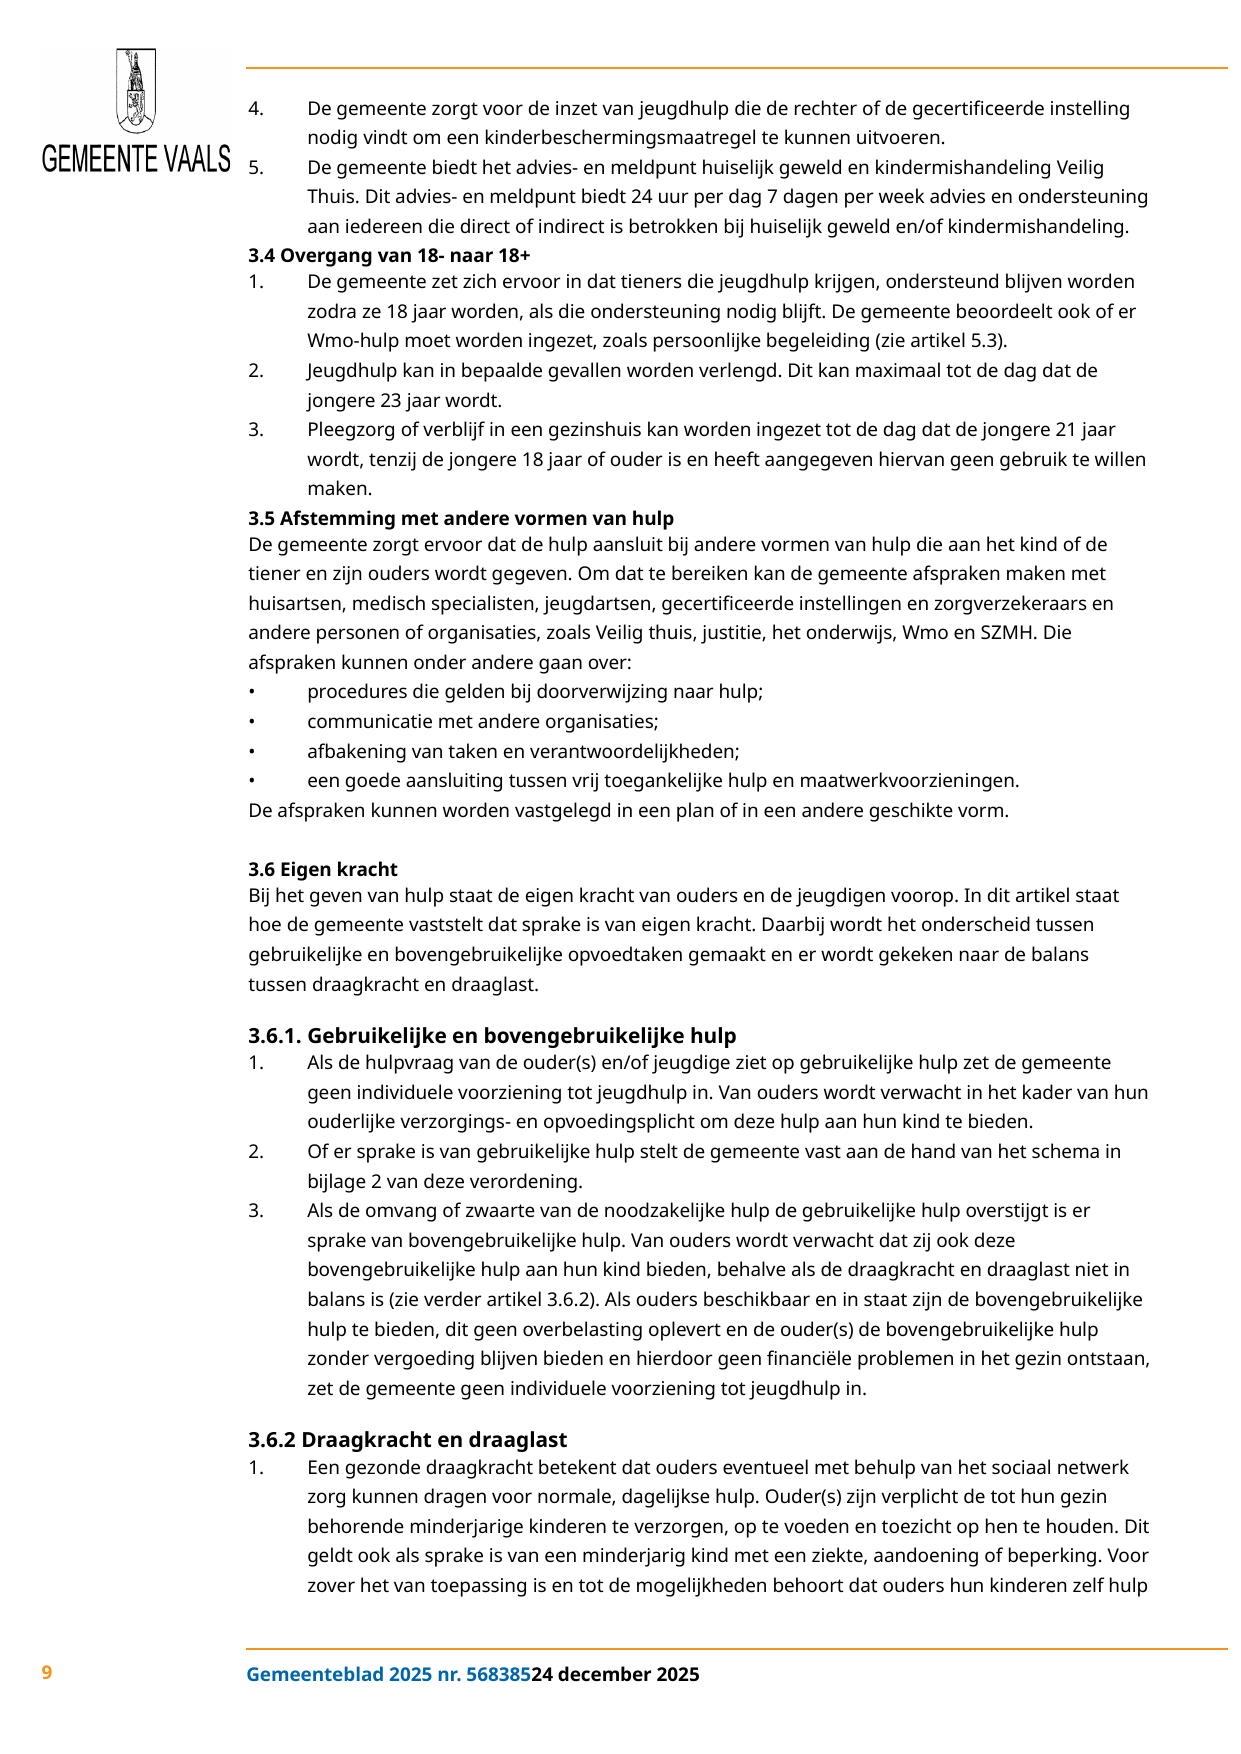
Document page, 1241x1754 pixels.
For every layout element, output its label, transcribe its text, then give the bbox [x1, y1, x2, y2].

picture [41, 47, 231, 172]
list Jeugdhulp kan in bepaalde gevallen worden verlengd. Dit kan maximaal tot de dag dat de jongere 23 jaar wordt. [248, 357, 1152, 412]
list Pleegzorg of verblijf in een gezinshuis kan worden ingezet tot de dag dat de jongere 21 jaar wordt, tenzij de jongere 18 jaar of ouder is en heeft aangegeven hiervan geen gebruik te willen maken. [248, 416, 1152, 501]
list De gemeente zorgt voor de inzet van jeugdhulp die de rechter of de gecertificeerde instelling nodig vindt om een kinderbeschermingsmaatregel te kunnen uitvoeren. [248, 95, 1152, 150]
text De afspraken kunnen worden vastgelegd in een plan of in een andere geschikte vorm. [248, 797, 1152, 823]
text Bij het geven van hulp staat de eigen kracht van ouders en de jeugdigen voorop. In dit artikel staat hoe de gemeente vaststelt dat sprake is van eigen kracht. Daarbij wordt het onderscheid tussen gebruikelijke en bovengebruikelijke opvoedtaken gemaakt en er wordt gekeken naar de balans tussen draagkracht en draaglast. [248, 882, 1152, 996]
list De gemeente biedt het advies- en meldpunt huiselijk geweld en kindermishandeling Veilig Thuis. Dit advies- en meldpunt biedt 24 uur per dag 7 dagen per week advies en ondersteuning aan iedereen die direct of indirect is betrokken bij huiselijk geweld en/of kindermishandeling. [248, 154, 1152, 239]
list afbakening van taken en verantwoordelijkheden; [248, 738, 1152, 764]
text 3.6.1. Gebruikelijke en bovengebruikelijke hulp [248, 1021, 1152, 1049]
list Of er sprake is van gebruikelijke hulp stelt de gemeente vast aan de hand van het schema in bijlage 2 van deze verordening. [248, 1138, 1152, 1194]
text 3.6.2 Draagkracht en draaglast [248, 1425, 1152, 1454]
list De gemeente zet zich ervoor in dat tieners die jeugdhulp krijgen, ondersteund blijven worden zodra ze 18 jaar worden, als die ondersteuning nodig blijft. De gemeente beoordeelt ook of er Wmo-hulp moet worden ingezet, zoals persoonlijke begeleiding (zie artikel 5.3). [248, 268, 1152, 353]
text De gemeente zorgt ervoor dat de hulp aansluit bij andere vormen van hulp die aan het kind of de tiener en zijn ouders wordt gegeven. Om dat te bereiken kan de gemeente afspraken maken met huisartsen, medisch specialisten, jeugdartsen, gecertificeerde instellingen en zorgverzekeraars en andere personen of organisaties, zoals Veilig thuis, justitie, het onderwijs, Wmo en SZMH. Die afspraken kunnen onder andere gaan over: [248, 531, 1152, 675]
list Als de hulpvraag van de ouder(s) en/of jeugdige ziet op gebruikelijke hulp zet de gemeente geen individuele voorziening tot jeugdhulp in. Van ouders wordt verwacht in het kader van hun ouderlijke verzorgings- en opvoedingsplicht om deze hulp aan hun kind te bieden. [248, 1049, 1152, 1134]
list procedures die gelden bij doorverwijzing naar hulp; [248, 679, 1152, 704]
text 3.5 Afstemming met andere vormen van hulp [248, 505, 1152, 531]
list Een gezonde draagkracht betekent dat ouders eventueel met behulp van het sociaal netwerk zorg kunnen dragen voor normale, dagelijkse hulp. Ouder(s) zijn verplicht de tot hun gezin behorende minderjarige kinderen te verzorgen, op te voeden en toezicht op hen te houden. Dit geldt ook als sprake is van een minderjarig kind met een ziekte, aandoening of beperking. Voor zover het van toepassing is en tot de mogelijkheden behoort dat ouders hun kinderen zelf hulp [248, 1454, 1152, 1598]
text 3.6 Eigen kracht [248, 856, 1152, 882]
text 3.4 Overgang van 18- naar 18+ [248, 243, 1152, 268]
list communicatie met andere organisaties; [248, 708, 1152, 734]
list Als de omvang of zwaarte van de noodzakelijke hulp de gebruikelijke hulp overstijgt is er sprake van bovengebruikelijke hulp. Van ouders wordt verwacht dat zij ook deze bovengebruikelijke hulp aan hun kind bieden, behalve als de draagkracht en draaglast niet in balans is (zie verder artikel 3.6.2). Als ouders beschikbaar en in staat zijn de bovengebruikelijke hulp te bieden, dit geen overbelasting oplevert en de ouder(s) de bovengebruikelijke hulp zonder vergoeding blijven bieden en hierdoor geen financiële problemen in het gezin ontstaan, zet de gemeente geen individuele voorziening tot jeugdhulp in. [248, 1197, 1152, 1401]
list een goede aansluiting tussen vrij toegankelijke hulp en maatwerkvoorzieningen. [248, 767, 1152, 793]
